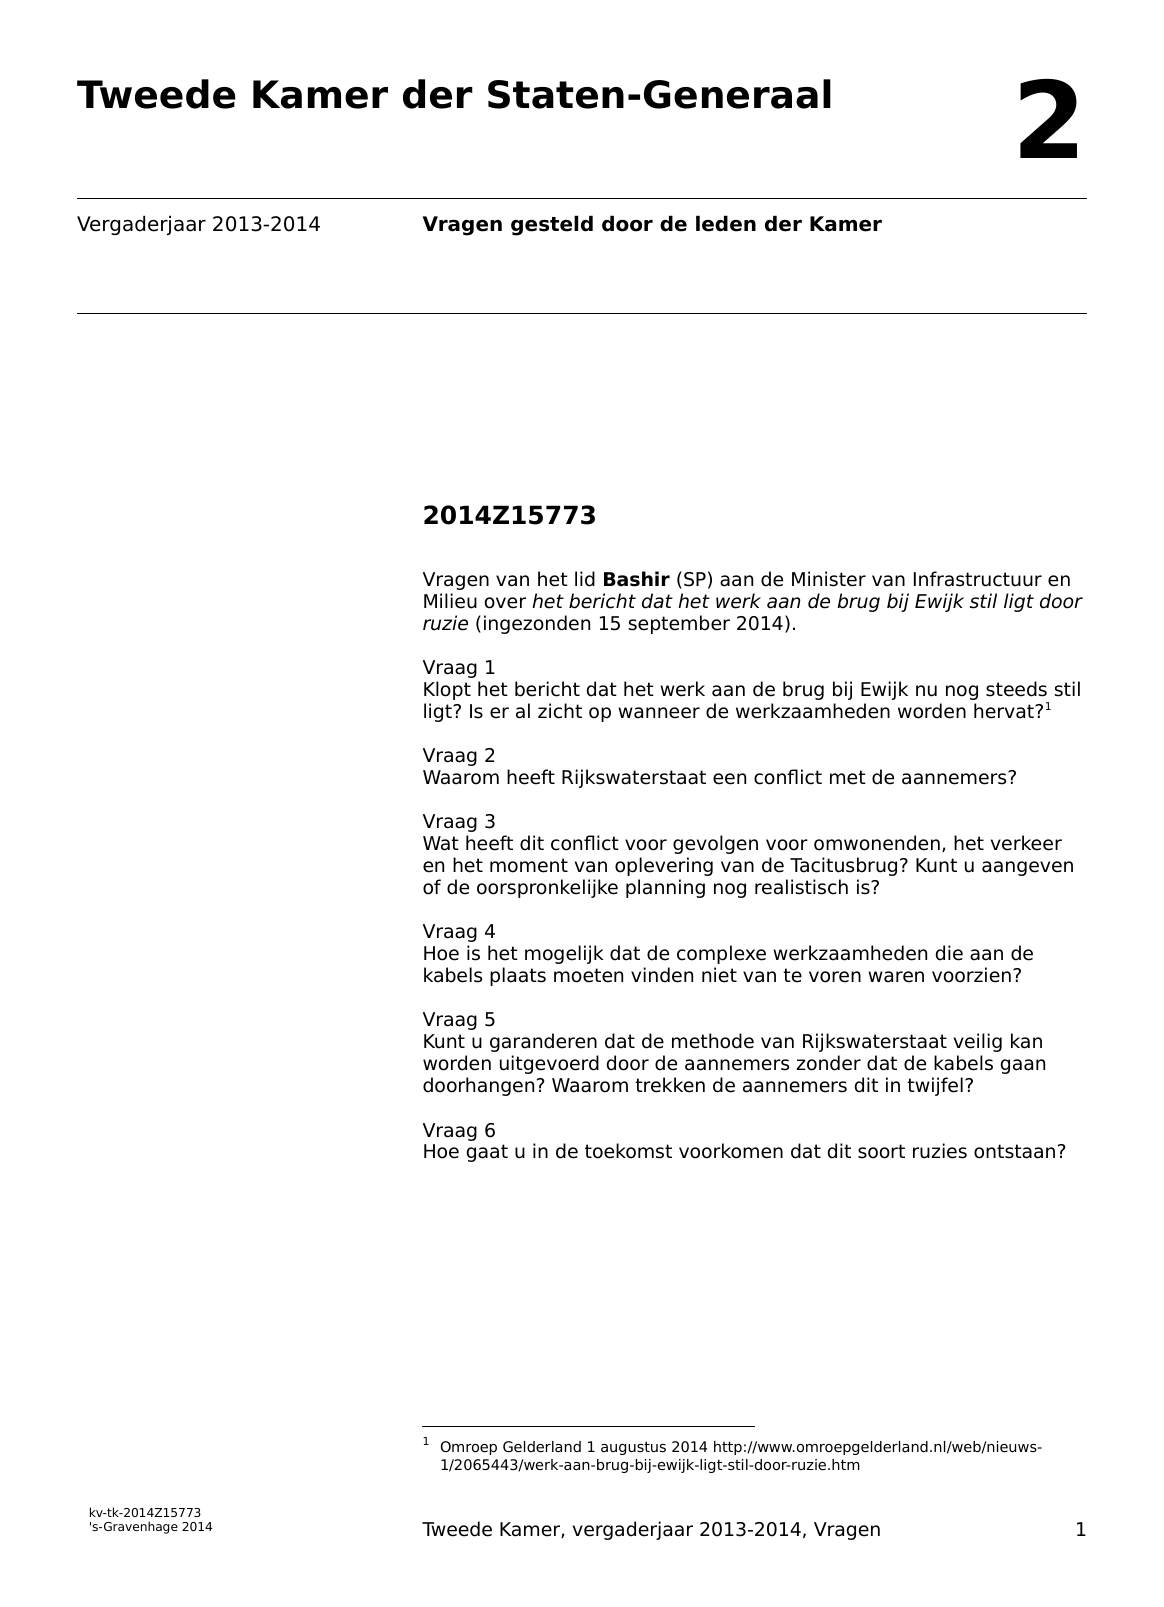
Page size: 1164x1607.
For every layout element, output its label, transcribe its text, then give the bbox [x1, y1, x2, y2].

table_header 2 [886, 59, 1087, 198]
text Hoe gaat u in de toekomst voorkomen dat dit soort ruzies ontstaan? [422, 1141, 1087, 1163]
text Hoe is het mogelijk dat de complexe werkzaamheden die aan de kabels plaats moeten vinden niet van te voren waren voorzien? [422, 943, 1087, 987]
text Vraag 3 [422, 811, 1087, 833]
text Omroep Gelderland 1 augustus 2014 http://www.omroepgelderland.nl/web/nieuws-1/2065443/werk-aan-brug-bij-ewijk-ligt-stil-door-ruzie.htm [422, 1435, 1087, 1474]
text kv-tk-2014Z15773 [88, 1506, 323, 1520]
text Vraag 6 [422, 1119, 1087, 1141]
text 2014Z15773 [422, 501, 1087, 531]
table_cell Vragen gesteld door de leden der Kamer [422, 199, 1087, 313]
text Klopt het bericht dat het werk aan de brug bij Ewijk nu nog steeds stil ligt? Is er al zicht op wanneer de werkzaamheden worden hervat? [422, 679, 1087, 723]
text Waarom heeft Rijkswaterstaat een conflict met de aannemers? [422, 767, 1087, 789]
table_cell Vergaderjaar 2013-2014 [77, 199, 422, 313]
text Vraag 1 [422, 657, 1087, 679]
text Vragen van het lid Bashir (SP) aan de Minister van Infrastructuur en Milieu over het bericht dat het werk aan de brug bij Ewijk stil ligt door ruzie (ingezonden 15 september 2014). [422, 569, 1087, 635]
text Kunt u garanderen dat de methode van Rijkswaterstaat veilig kan worden uitgevoerd door de aannemers zonder dat de kabels gaan doorhangen? Waarom trekken de aannemers dit in twijfel? [422, 1031, 1087, 1097]
table_header Tweede Kamer der Staten-Generaal [77, 59, 886, 198]
text Vraag 2 [422, 745, 1087, 767]
text Vraag 4 [422, 921, 1087, 943]
text 's-Gravenhage 2014 [88, 1520, 323, 1534]
text Vraag 5 [422, 1009, 1087, 1031]
text Wat heeft dit conflict voor gevolgen voor omwonenden, het verkeer en het moment van oplevering van de Tacitusbrug? Kunt u aangeven of de oorspronkelijke planning nog realistisch is? [422, 833, 1087, 899]
